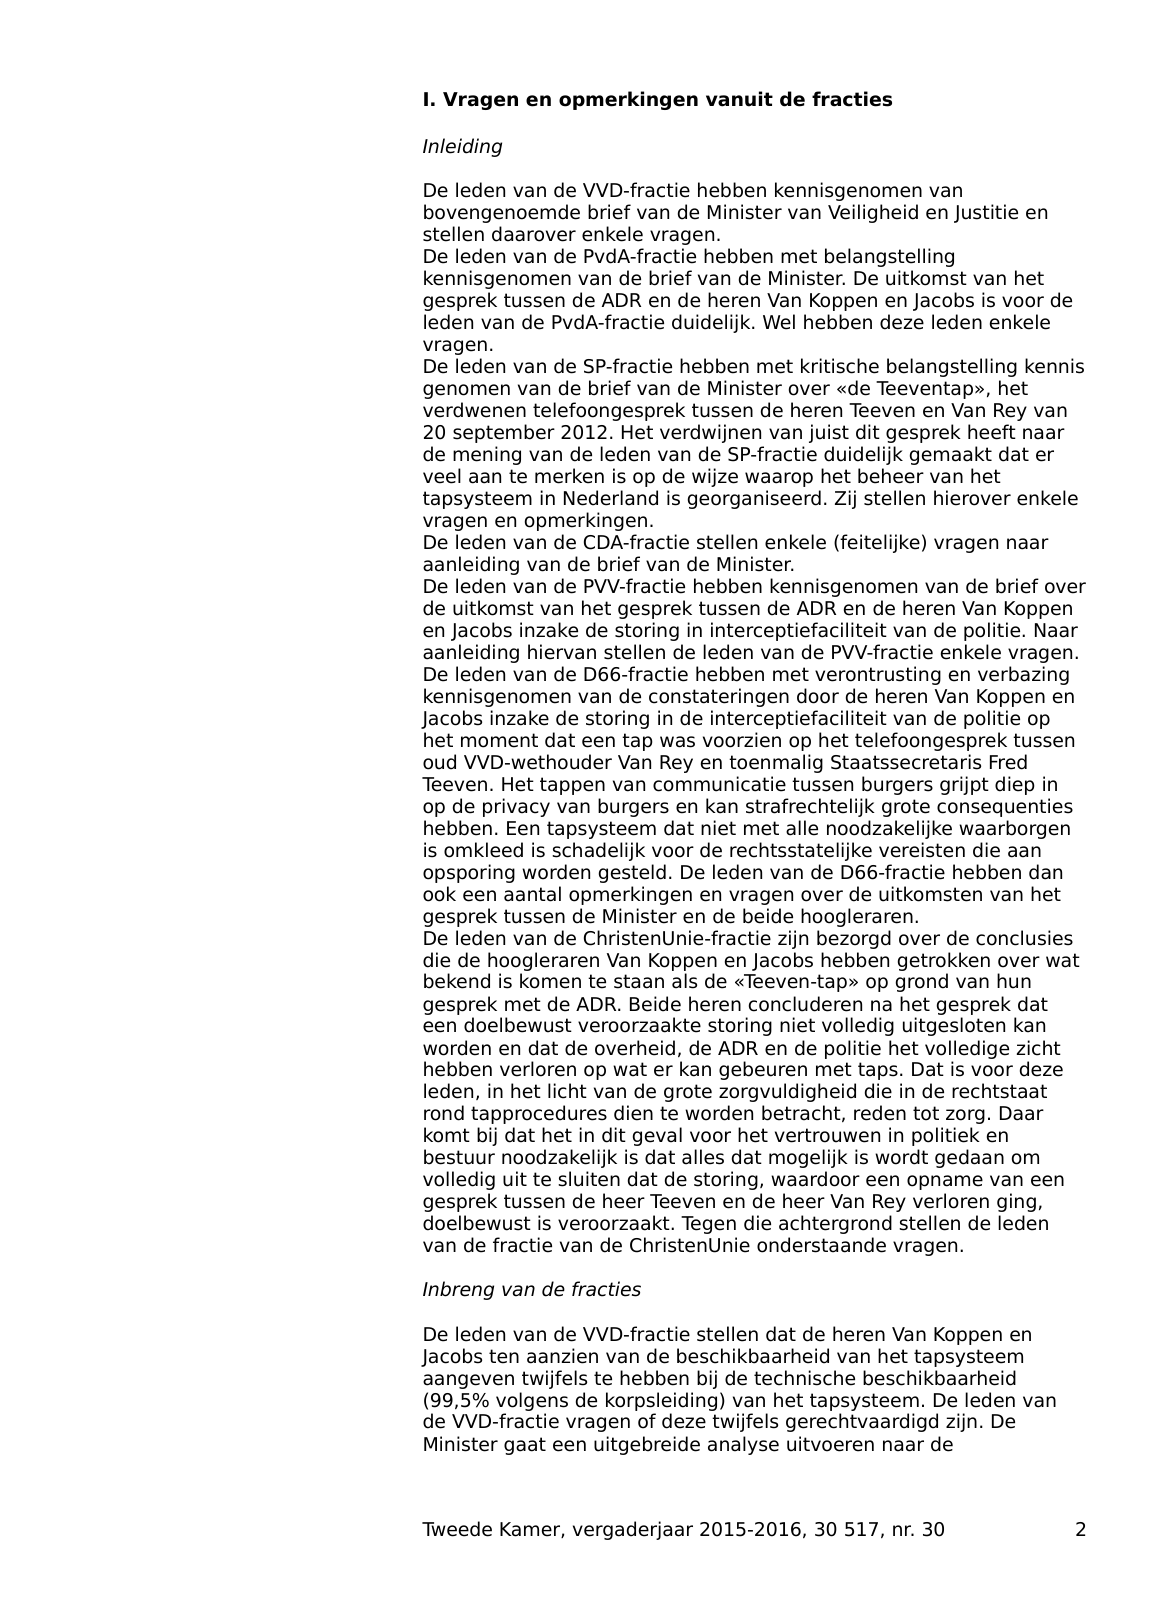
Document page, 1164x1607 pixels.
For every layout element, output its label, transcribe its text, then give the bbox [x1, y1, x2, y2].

subtitle Inbreng van de fracties [422, 1279, 1087, 1301]
text De leden van de VVD-fractie hebben kennisgenomen van bovengenoemde brief van de Minister van Veiligheid en Justitie en stellen daarover enkele vragen. [422, 180, 1087, 246]
text De leden van de CDA-fractie stellen enkele (feitelijke) vragen naar aanleiding van de brief van de Minister. [422, 532, 1087, 576]
text De leden van de VVD-fractie stellen dat de heren Van Koppen en Jacobs ten aanzien van de beschikbaarheid van het tapsysteem aangeven twijfels te hebben bij de technische beschikbaarheid (99,5% volgens de korpsleiding) van het tapsysteem. De leden van de VVD-fractie vragen of deze twijfels gerechtvaardigd zijn. De Minister gaat een uitgebreide analyse uitvoeren naar de [422, 1323, 1087, 1455]
subtitle I. Vragen en opmerkingen vanuit de fracties [422, 89, 1087, 111]
text De leden van de PvdA-fractie hebben met belangstelling kennisgenomen van de brief van de Minister. De uitkomst van het gesprek tussen de ADR en de heren Van Koppen en Jacobs is voor de leden van de PvdA-fractie duidelijk. Wel hebben deze leden enkele vragen. [422, 246, 1087, 356]
text De leden van de D66-fractie hebben met verontrusting en verbazing kennisgenomen van de constateringen door de heren Van Koppen en Jacobs inzake de storing in de interceptiefaciliteit van de politie op het moment dat een tap was voorzien op het telefoongesprek tussen oud VVD-wethouder Van Rey en toenmalig Staatssecretaris Fred Teeven. Het tappen van communicatie tussen burgers grijpt diep in op de privacy van burgers en kan strafrechtelijk grote consequenties hebben. Een tapsysteem dat niet met alle noodzakelijke waarborgen is omkleed is schadelijk voor de rechtsstatelijke vereisten die aan opsporing worden gesteld. De leden van de D66-fractie hebben dan ook een aantal opmerkingen en vragen over de uitkomsten van het gesprek tussen de Minister en de beide hoogleraren. [422, 664, 1087, 927]
text De leden van de SP-fractie hebben met kritische belangstelling kennis genomen van de brief van de Minister over «de Teeventap», het verdwenen telefoongesprek tussen de heren Teeven en Van Rey van 20 september 2012. Het verdwijnen van juist dit gesprek heeft naar de mening van de leden van de SP-fractie duidelijk gemaakt dat er veel aan te merken is op de wijze waarop het beheer van het tapsysteem in Nederland is georganiseerd. Zij stellen hierover enkele vragen en opmerkingen. [422, 356, 1087, 532]
text De leden van de ChristenUnie-fractie zijn bezorgd over de conclusies die de hoogleraren Van Koppen en Jacobs hebben getrokken over wat bekend is komen te staan als de «Teeven-tap» op grond van hun gesprek met de ADR. Beide heren concluderen na het gesprek dat een doelbewust veroorzaakte storing niet volledig uitgesloten kan worden en dat de overheid, de ADR en de politie het volledige zicht hebben verloren op wat er kan gebeuren met taps. Dat is voor deze leden, in het licht van de grote zorgvuldigheid die in de rechtstaat rond tapprocedures dien te worden betracht, reden tot zorg. Daar komt bij dat het in dit geval voor het vertrouwen in politiek en bestuur noodzakelijk is dat alles dat mogelijk is wordt gedaan om volledig uit te sluiten dat de storing, waardoor een opname van een gesprek tussen de heer Teeven en de heer Van Rey verloren ging, doelbewust is veroorzaakt. Tegen die achtergrond stellen de leden van de fractie van de ChristenUnie onderstaande vragen. [422, 927, 1087, 1257]
subtitle Inleiding [422, 136, 1087, 158]
text De leden van de PVV-fractie hebben kennisgenomen van de brief over de uitkomst van het gesprek tussen de ADR en de heren Van Koppen en Jacobs inzake de storing in interceptiefaciliteit van de politie. Naar aanleiding hiervan stellen de leden van de PVV-fractie enkele vragen. [422, 576, 1087, 664]
